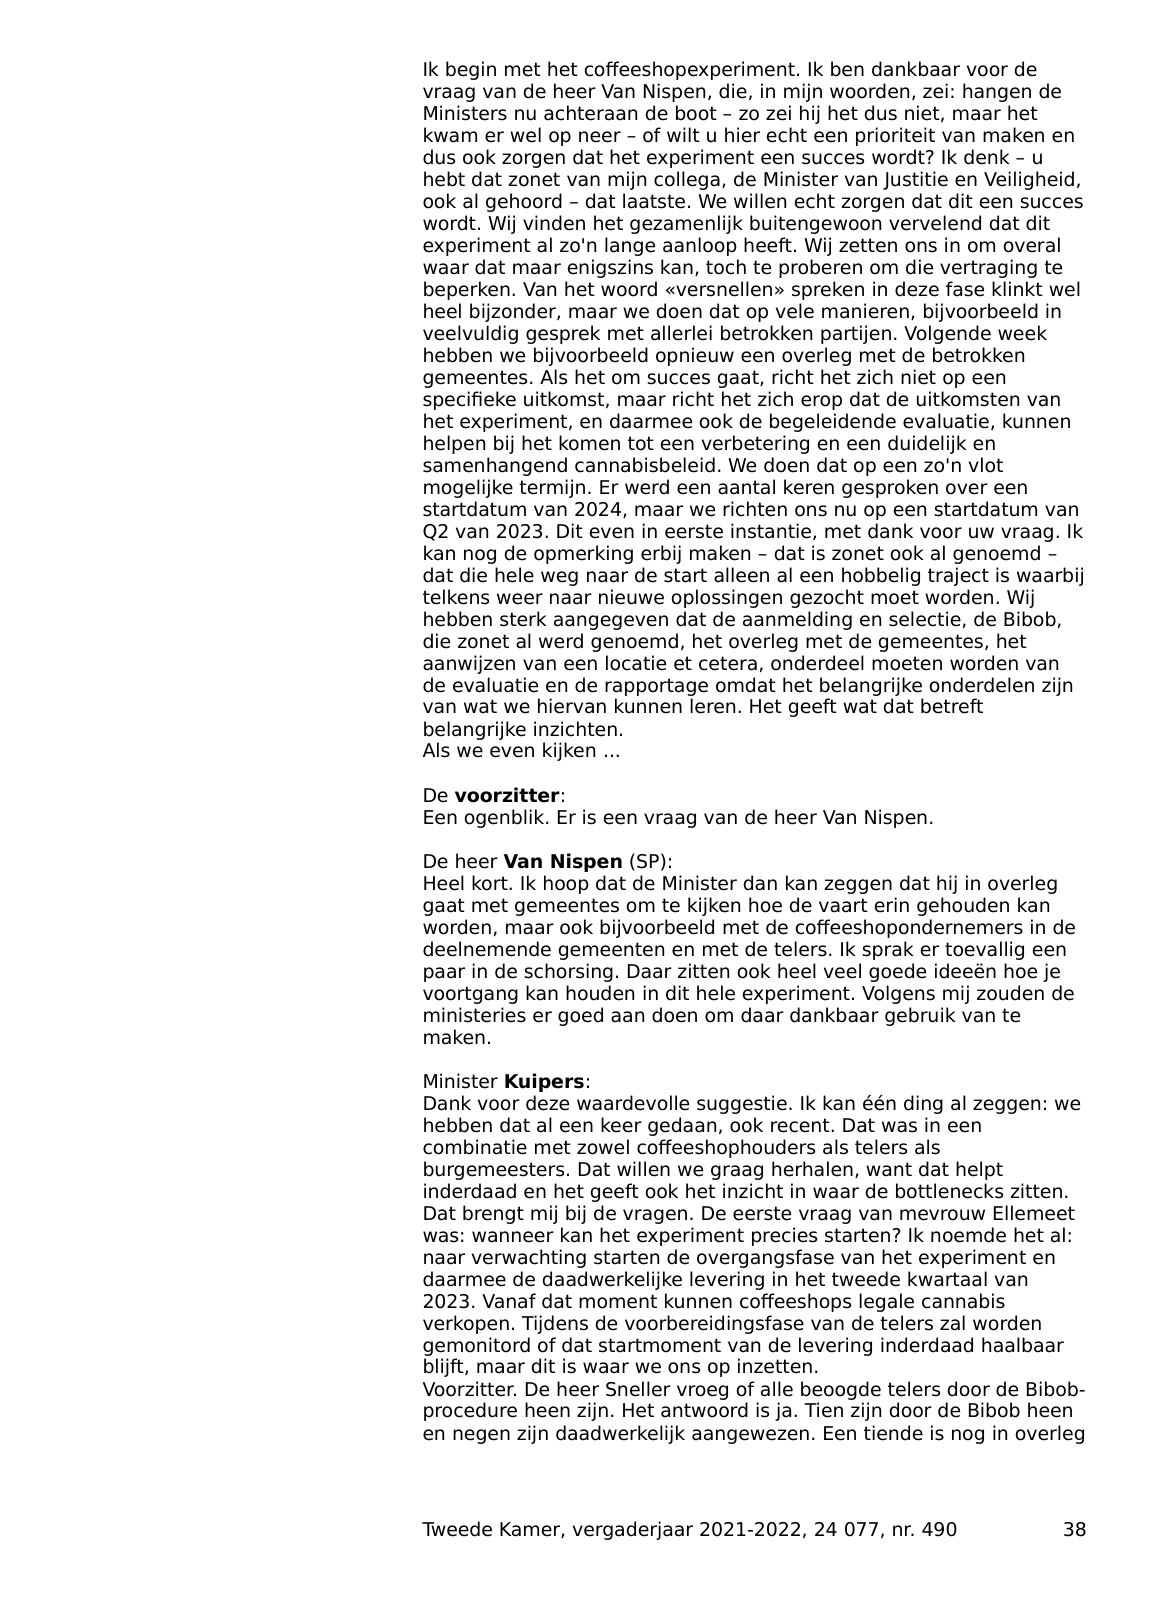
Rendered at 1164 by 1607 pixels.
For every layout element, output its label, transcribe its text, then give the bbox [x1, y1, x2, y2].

text Ik begin met het coffeeshopexperiment. Ik ben dankbaar voor de vraag van de heer Van Nispen, die, in mijn woorden, zei: hangen de Ministers nu achteraan de boot – zo zei hij het dus niet, maar het kwam er wel op neer – of wilt u hier echt een prioriteit van maken en dus ook zorgen dat het experiment een succes wordt? Ik denk – u hebt dat zonet van mijn collega, de Minister van Justitie en Veiligheid, ook al gehoord – dat laatste. We willen echt zorgen dat dit een succes wordt. Wij vinden het gezamenlijk buitengewoon vervelend dat dit experiment al zo'n lange aanloop heeft. Wij zetten ons in om overal waar dat maar enigszins kan, toch te proberen om die vertraging te beperken. Van het woord «versnellen» spreken in deze fase klinkt wel heel bijzonder, maar we doen dat op vele manieren, bijvoorbeeld in veelvuldig gesprek met allerlei betrokken partijen. Volgende week hebben we bijvoorbeeld opnieuw een overleg met de betrokken gemeentes. Als het om succes gaat, richt het zich niet op een specifieke uitkomst, maar richt het zich erop dat de uitkomsten van het experiment, en daarmee ook de begeleidende evaluatie, kunnen helpen bij het komen tot een verbetering en een duidelijk en samenhangend cannabisbeleid. We doen dat op een zo'n vlot mogelijke termijn. Er werd een aantal keren gesproken over een startdatum van 2024, maar we richten ons nu op een startdatum van Q2 van 2023. Dit even in eerste instantie, met dank voor uw vraag. Ik kan nog de opmerking erbij maken – dat is zonet ook al genoemd – dat die hele weg naar de start alleen al een hobbelig traject is waarbij telkens weer naar nieuwe oplossingen gezocht moet worden. Wij hebben sterk aangegeven dat de aanmelding en selectie, de Bibob, die zonet al werd genoemd, het overleg met de gemeentes, het aanwijzen van een locatie et cetera, onderdeel moeten worden van de evaluatie en de rapportage omdat het belangrijke onderdelen zijn van wat we hiervan kunnen leren. Het geeft wat dat betreft belangrijke inzichten. [422, 59, 1087, 740]
text Minister Kuipers: [422, 1071, 1087, 1093]
text Als we even kijken ... [422, 740, 1087, 762]
text De voorzitter: [422, 784, 1087, 807]
text Dat brengt mij bij de vragen. De eerste vraag van mevrouw Ellemeet was: wanneer kan het experiment precies starten? Ik noemde het al: naar verwachting starten de overgangsfase van het experiment en daarmee de daadwerkelijke levering in het tweede kwartaal van 2023. Vanaf dat moment kunnen coffeeshops legale cannabis verkopen. Tijdens de voorbereidingsfase van de telers zal worden gemonitord of dat startmoment van de levering inderdaad haalbaar blijft, maar dit is waar we ons op inzetten. [422, 1203, 1087, 1378]
text Dank voor deze waardevolle suggestie. Ik kan één ding al zeggen: we hebben dat al een keer gedaan, ook recent. Dat was in een combinatie met zowel coffeeshophouders als telers als burgemeesters. Dat willen we graag herhalen, want dat helpt inderdaad en het geeft ook het inzicht in waar de bottlenecks zitten. [422, 1093, 1087, 1203]
text Een ogenblik. Er is een vraag van de heer Van Nispen. [422, 807, 1087, 828]
text Heel kort. Ik hoop dat de Minister dan kan zeggen dat hij in overleg gaat met gemeentes om te kijken hoe de vaart erin gehouden kan worden, maar ook bijvoorbeeld met de coffeeshopondernemers in de deelnemende gemeenten en met de telers. Ik sprak er toevallig een paar in de schorsing. Daar zitten ook heel veel goede ideeën hoe je voortgang kan houden in dit hele experiment. Volgens mij zouden de ministeries er goed aan doen om daar dankbaar gebruik van te maken. [422, 873, 1087, 1048]
text De heer Van Nispen (SP): [422, 851, 1087, 873]
text Voorzitter. De heer Sneller vroeg of alle beoogde telers door de Bibob-procedure heen zijn. Het antwoord is ja. Tien zijn door de Bibob heen en negen zijn daadwerkelijk aangewezen. Een tiende is nog in overleg [422, 1378, 1087, 1444]
